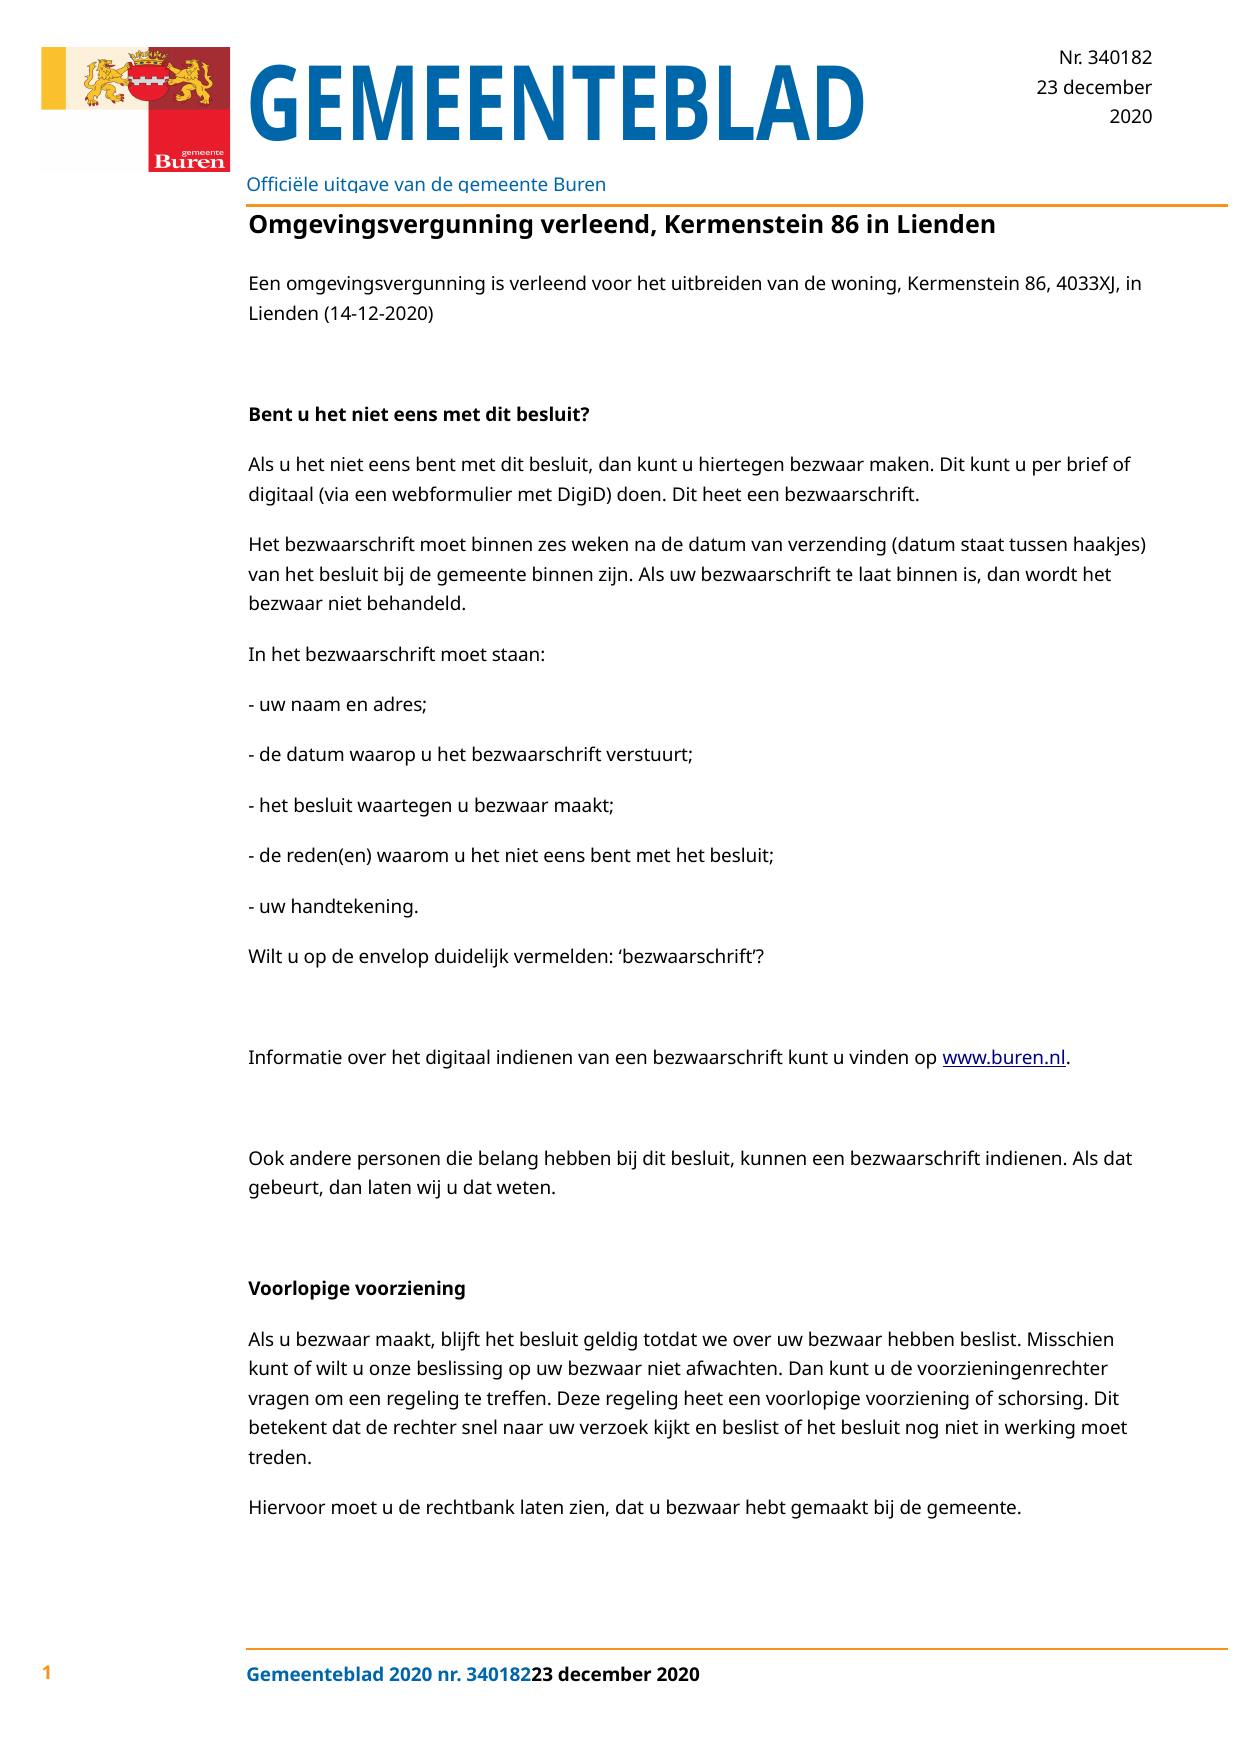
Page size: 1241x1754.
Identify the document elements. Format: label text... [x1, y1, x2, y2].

text - het besluit waartegen u bezwaar maakt; [248, 792, 1152, 818]
text Hiervoor moet u de rechtbank laten zien, dat u bezwaar hebt gemaakt bij de gemeente. [248, 1494, 1152, 1520]
picture [41, 47, 231, 172]
text Het bezwaarschrift moet binnen zes weken na de datum van verzending (datum staat tussen haakjes) van het besluit bij de gemeente binnen zijn. Als uw bezwaarschrift te laat binnen is, dan wordt het bezwaar niet behandeld. [248, 531, 1152, 616]
text Voorlopige voorziening [248, 1275, 1152, 1301]
text - uw handtekening. [248, 893, 1152, 918]
text Een omgevingsvergunning is verleend voor het uitbreiden van de woning, Kermenstein 86, 4033XJ, in Lienden (14-12-2020) [248, 270, 1152, 326]
text Als u het niet eens bent met dit besluit, dan kunt u hiertegen bezwaar maken. Dit kunt u per brief of digitaal (via een webformulier met DigiD) doen. Dit heet een bezwaarschrift. [248, 451, 1152, 506]
text In het bezwaarschrift moet staan: [248, 641, 1152, 666]
text Bent u het niet eens met dit besluit? [248, 401, 1152, 426]
text Als u bezwaar maakt, blijft het besluit geldig totdat we over uw bezwaar hebben beslist. Misschien kunt of wilt u onze beslissing op uw bezwaar niet afwachten. Dan kunt u de voorzieningenrechter vragen om een regeling te treffen. Deze regeling heet een voorlopige voorziening of schorsing. Dit betekent dat de rechter snel naar uw verzoek kijkt en beslist of het besluit nog niet in werking moet treden. [248, 1326, 1152, 1470]
text Ook andere personen die belang hebben bij dit besluit, kunnen een bezwaarschrift indienen. Als dat gebeurt, dan laten wij u dat weten. [248, 1145, 1152, 1200]
text Wilt u op de envelop duidelijk vermelden: ‘bezwaarschrift’? [248, 943, 1152, 969]
text Informatie over het digitaal indienen van een bezwaarschrift kunt u vinden op www.buren.nl. [248, 1044, 1152, 1070]
text - de datum waarop u het bezwaarschrift verstuurt; [248, 742, 1152, 767]
text - de reden(en) waarom u het niet eens bent met het besluit; [248, 842, 1152, 868]
text Omgevingsvergunning verleend, Kermenstein 86 in Lienden [248, 207, 1152, 241]
text - uw naam en adres; [248, 691, 1152, 717]
